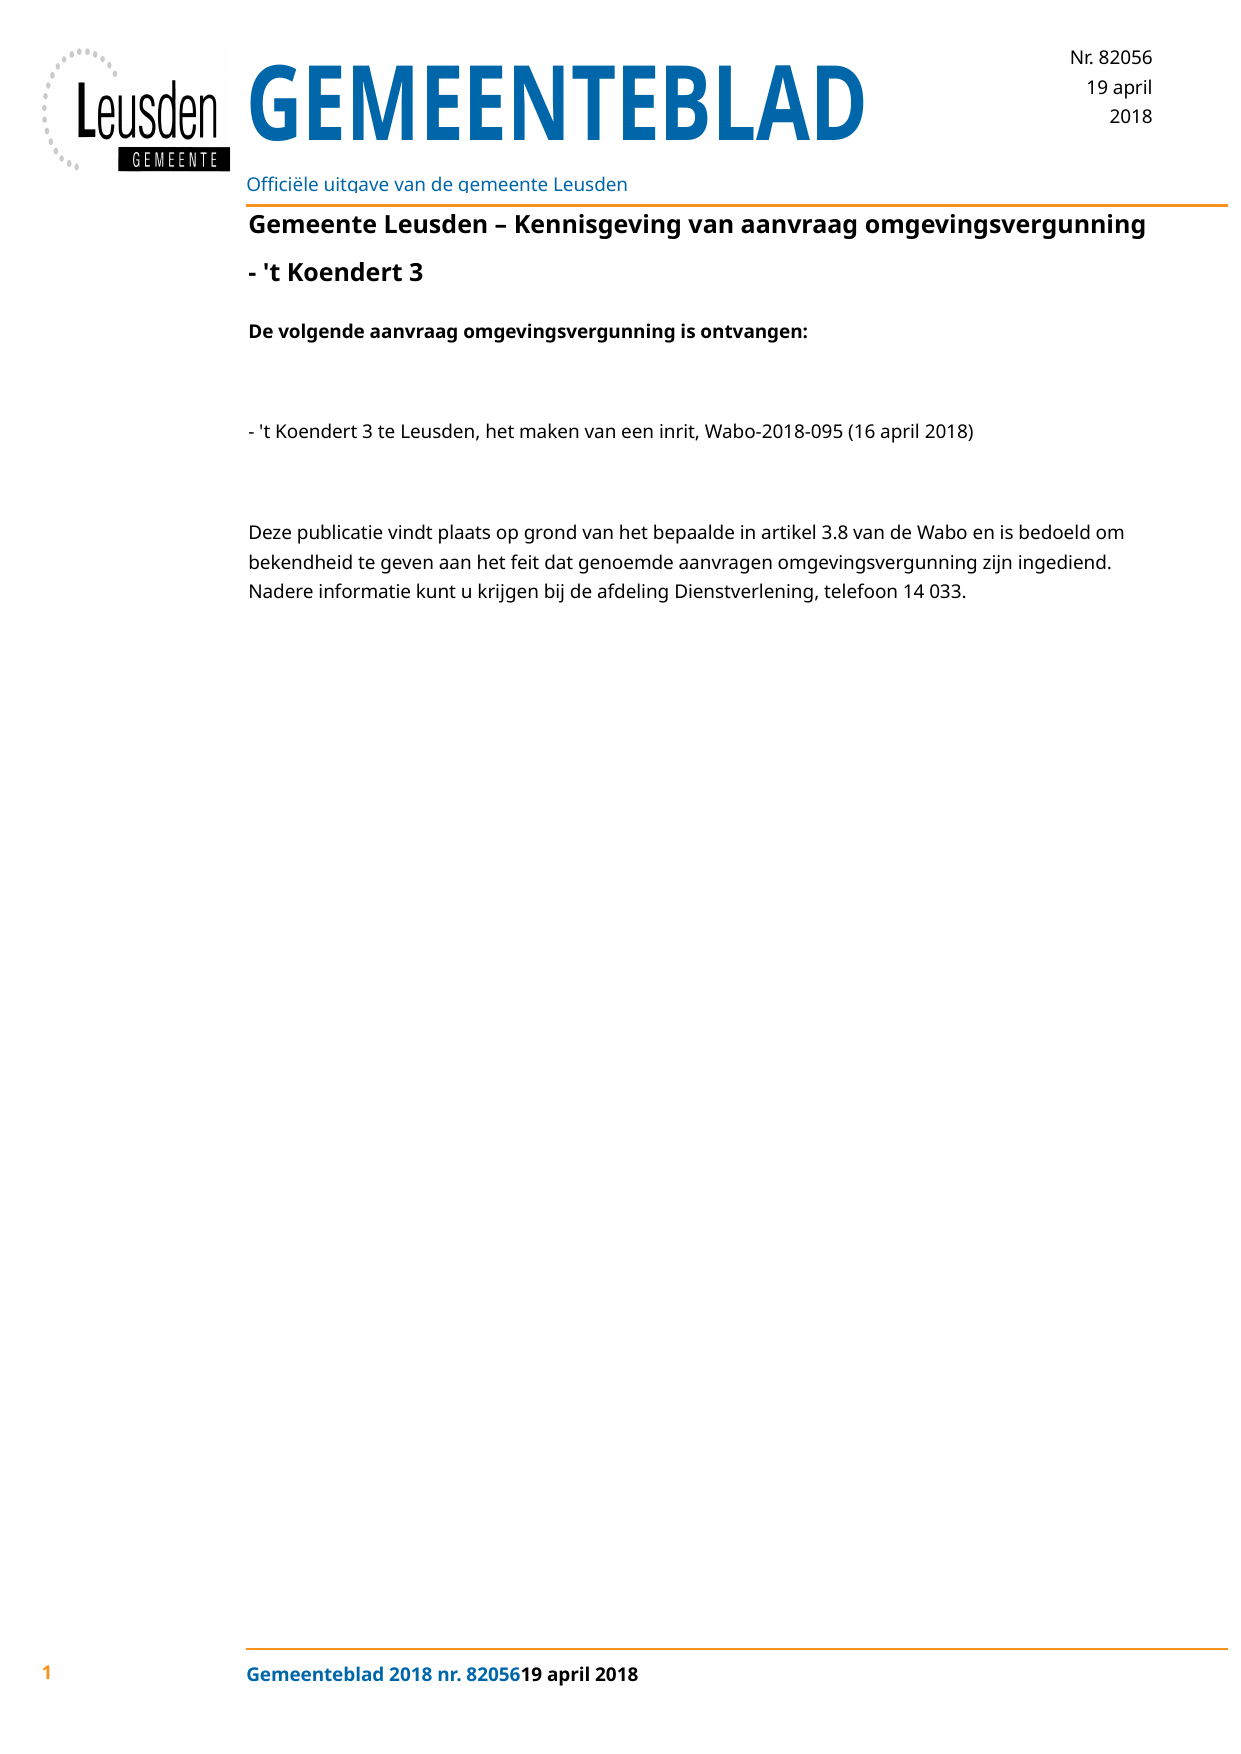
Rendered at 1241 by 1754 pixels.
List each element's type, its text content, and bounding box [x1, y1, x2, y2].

text Gemeente Leusden – Kennisgeving van aanvraag omgevingsvergunning - 't Koendert 3 [248, 207, 1152, 288]
text De volgende aanvraag omgevingsvergunning is ontvangen: [248, 318, 1152, 344]
text Deze publicatie vindt plaats op grond van het bepaalde in artikel 3.8 van de Wabo en is bedoeld om bekendheid te geven aan het feit dat genoemde aanvragen omgevingsvergunning zijn ingediend. Nadere informatie kunt u krijgen bij de afdeling Dienstverlening, telefoon 14 033. [248, 519, 1152, 604]
picture [41, 47, 231, 172]
text - 't Koendert 3 te Leusden, het maken van een inrit, Wabo-2018-095 (16 april 2018) [248, 419, 1152, 444]
